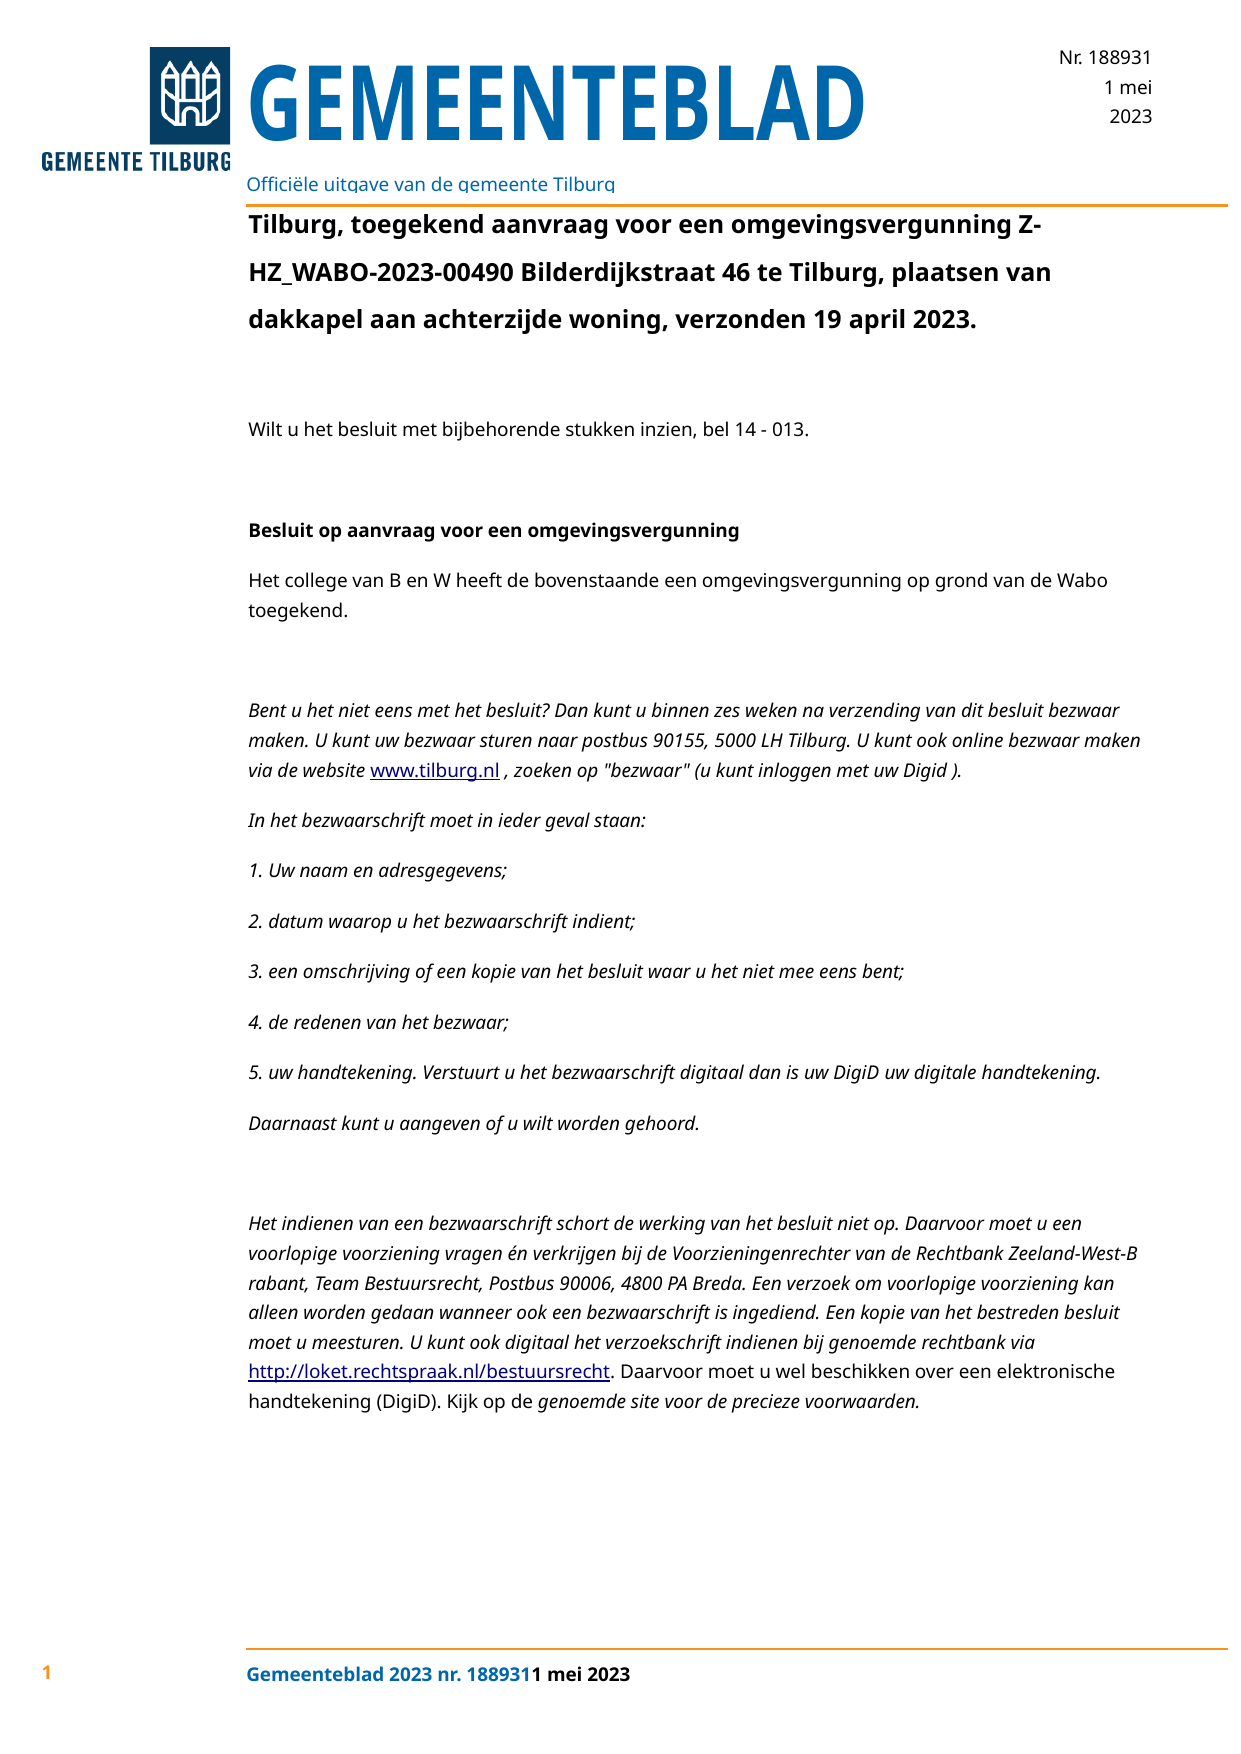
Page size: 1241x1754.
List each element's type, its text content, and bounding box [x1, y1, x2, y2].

text Bent u het niet eens met het besluit? Dan kunt u binnen zes weken na verzending van dit besluit bezwaar maken. U kunt uw bezwaar sturen naar postbus 90155, 5000 LH Tilburg. U kunt ook online bezwaar maken via de website www.tilburg.nl , zoeken op "bezwaar" (u kunt inloggen met uw Digid ). [248, 698, 1152, 782]
text Wilt u het besluit met bijbehorende stukken inzien, bel 14 - 013. [248, 416, 1152, 442]
text Besluit op aanvraag voor een omgevingsvergunning [248, 517, 1152, 542]
text Daarnaast kunt u aangeven of u wilt worden gehoord. [248, 1110, 1152, 1135]
text Het college van B en W heeft de bovenstaande een omgevingsvergunning op grond van de Wabo toegekend. [248, 567, 1152, 622]
text Tilburg, toegekend aanvraag voor een omgevingsvergunning Z-HZ_WABO-2023-00490 Bilderdijkstraat 46 te Tilburg, plaatsen van dakkapel aan achterzijde woning, verzonden 19 april 2023. [248, 207, 1152, 336]
text 5. uw handtekening. Verstuurt u het bezwaarschrift digitaal dan is uw DigiD uw digitale handtekening. [248, 1059, 1152, 1085]
text 1. Uw naam en adresgegevens; [248, 858, 1152, 883]
text Het indienen van een bezwaarschrift schort de werking van het besluit niet op. Daarvoor moet u een voorlopige voorziening vragen én verkrijgen bij de Voorzieningenrechter van de Rechtbank Zeeland-West-B rabant, Team Bestuursrecht, Postbus 90006, 4800 PA Breda. Een verzoek om voorlopige voorziening kan alleen worden gedaan wanneer ook een bezwaarschrift is ingediend. Een kopie van het bestreden besluit moet u meesturen. U kunt ook digitaal het verzoekschrift indienen bij genoemde rechtbank via http://loket.rechtspraak.nl/bestuursrecht. Daarvoor moet u wel beschikken over een elektronische handtekening (DigiD). Kijk op de genoemde site voor de precieze voorwaarden. [248, 1211, 1152, 1414]
picture [41, 47, 231, 172]
text In het bezwaarschrift moet in ieder geval staan: [248, 807, 1152, 833]
text 2. datum waarop u het bezwaarschrift indient; [248, 908, 1152, 934]
text 4. de redenen van het bezwaar; [248, 1009, 1152, 1034]
text 3. een omschrijving of een kopie van het besluit waar u het niet mee eens bent; [248, 958, 1152, 984]
